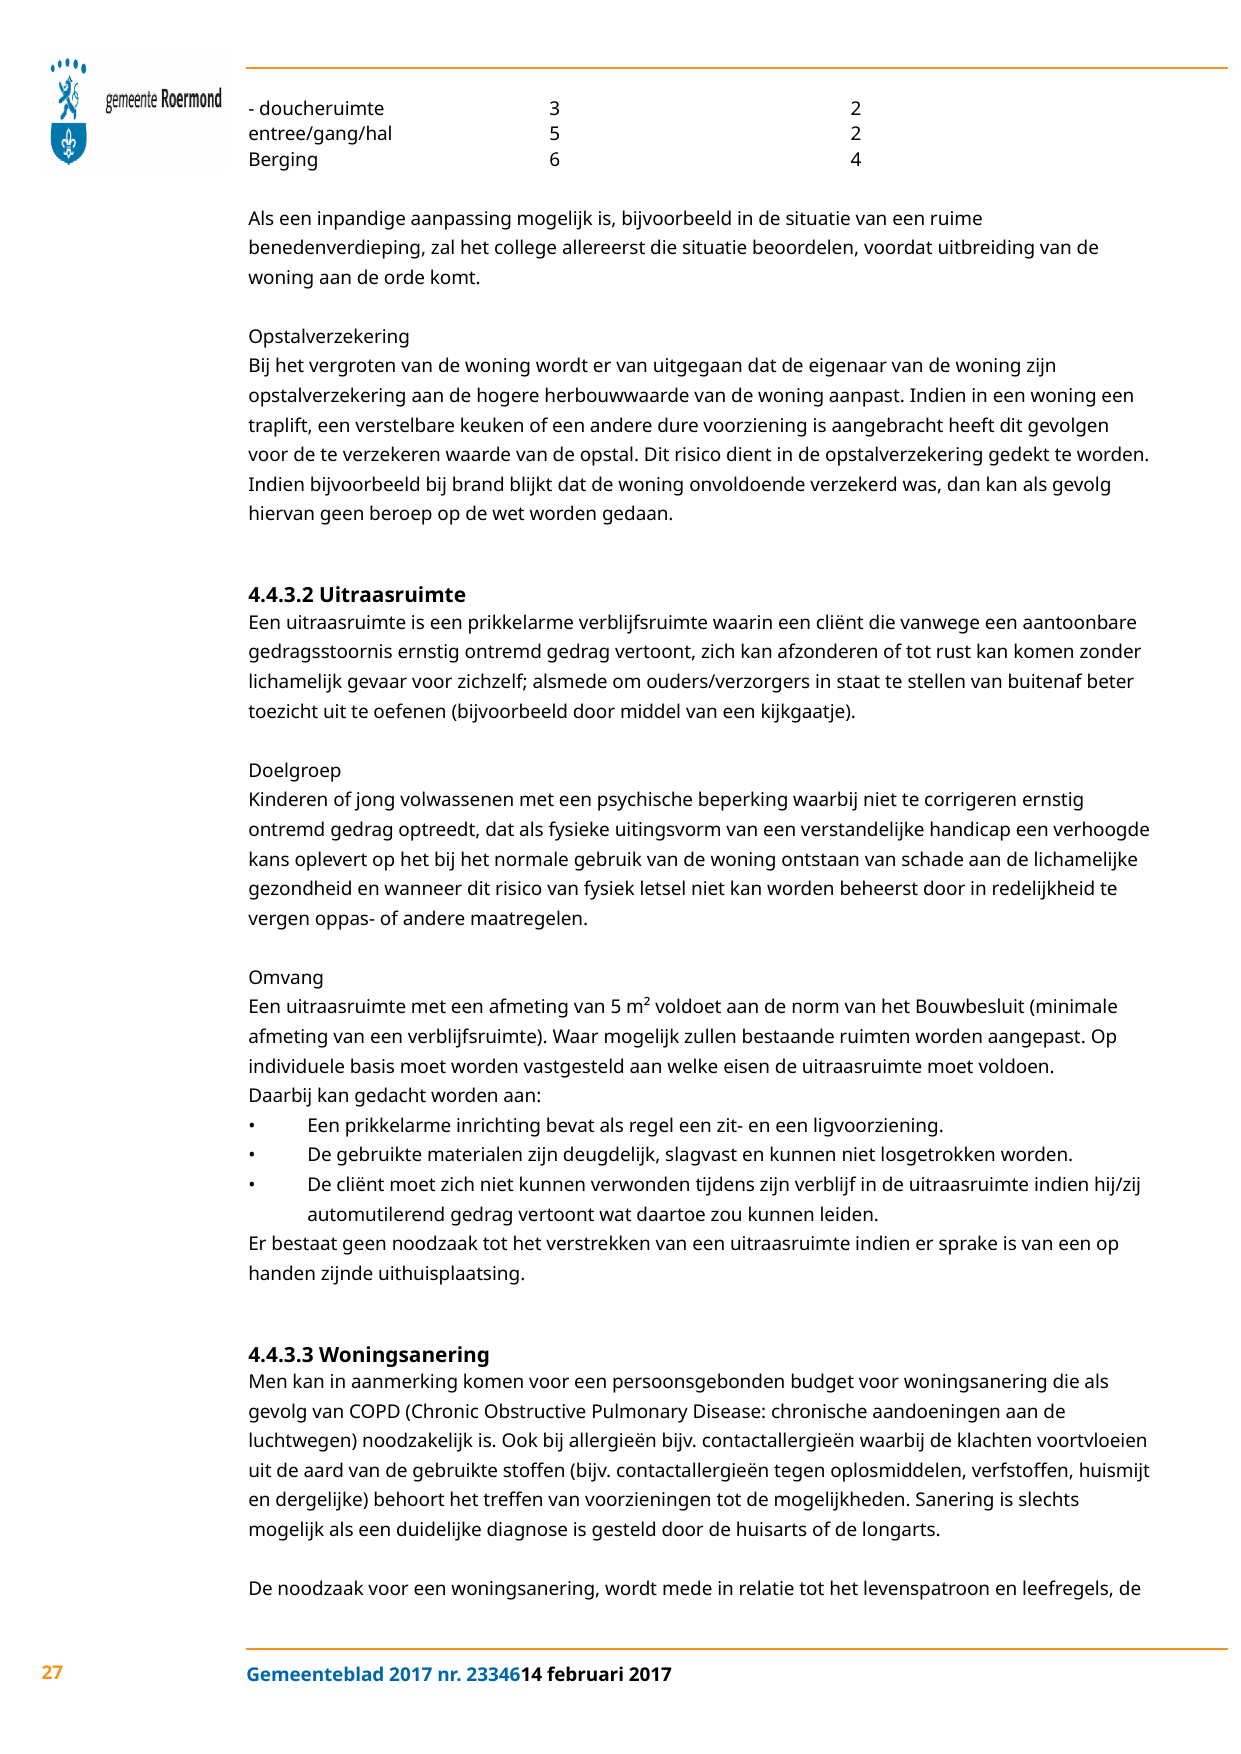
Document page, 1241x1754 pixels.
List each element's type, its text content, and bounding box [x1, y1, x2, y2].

table_cell 5 [549, 121, 850, 146]
text Kinderen of jong volwassenen met een psychische beperking waarbij niet te corrigeren ernstig ontremd gedrag optreedt, dat als fysieke uitingsvorm van een verstandelijke handicap een verhoogde kans oplevert op het bij het normale gebruik van de woning ontstaan van schade aan de lichamelijke gezondheid en wanneer dit risico van fysiek letsel niet kan worden beheerst door in redelijkheid te vergen oppas- of andere maatregelen. [248, 787, 1152, 931]
table_cell 3 [549, 95, 850, 121]
text 4.4.3.3 Woningsanering [248, 1340, 1152, 1368]
table_cell entree/gang/hal [248, 121, 549, 146]
text Men kan in aanmerking komen voor een persoonsgebonden budget voor woningsanering die als gevolg van COPD (Chronic Obstructive Pulmonary Disease: chronische aandoeningen aan de luchtwegen) noodzakelijk is. Ook bij allergieën bijv. contactallergieën waarbij de klachten voortvloeien uit de aard van de gebruikte stoffen (bijv. contactallergieën tegen oplosmiddelen, verfstoffen, huismijt en dergelijke) behoort het treffen van voorzieningen tot de mogelijkheden. Sanering is slechts mogelijk als een duidelijke diagnose is gesteld door de huisarts of de longarts. [248, 1368, 1152, 1542]
text Er bestaat geen noodzaak tot het verstrekken van een uitraasruimte indien er sprake is van een op handen zijnde uithuisplaatsing. [248, 1230, 1152, 1286]
text Een uitraasruimte met een afmeting van 5 m² voldoet aan de norm van het Bouwbesluit (minimale afmeting van een verblijfsruimte). Waar mogelijk zullen bestaande ruimten worden aangepast. Op individuele basis moet worden vastgesteld aan welke eisen de uitraasruimte moet voldoen. [248, 994, 1152, 1078]
list De cliënt moet zich niet kunnen verwonden tijdens zijn verblijf in de uitraasruimte indien hij/zij automutilerend gedrag vertoont wat daartoe zou kunnen leiden. [248, 1171, 1152, 1226]
table_cell 2 [850, 95, 1152, 121]
list Een prikkelarme inrichting bevat als regel een zit- en een ligvoorziening. [248, 1112, 1152, 1138]
table_cell 6 [549, 146, 850, 172]
text Daarbij kan gedacht worden aan: [248, 1082, 1152, 1108]
text Opstalverzekering [248, 323, 1152, 349]
text Een uitraasruimte is een prikkelarme verblijfsruimte waarin een cliënt die vanwege een aantoonbare gedragsstoornis ernstig ontremd gedrag vertoont, zich kan afzonderen of tot rust kan komen zonder lichamelijk gevaar voor zichzelf; alsmede om ouders/verzorgers in staat te stellen van buitenaf beter toezicht uit te oefenen (bijvoorbeeld door middel van een kijkgaatje). [248, 609, 1152, 723]
picture [41, 47, 231, 172]
text Doelgroep [248, 757, 1152, 783]
table_cell - doucheruimte [248, 95, 549, 121]
list De gebruikte materialen zijn deugdelijk, slagvast en kunnen niet losgetrokken worden. [248, 1142, 1152, 1167]
text Bij het vergroten van de woning wordt er van uitgegaan dat de eigenaar van de woning zijn opstalverzekering aan de hogere herbouwwaarde van de woning aanpast. Indien in een woning een traplift, een verstelbare keuken of een andere dure voorziening is aangebracht heeft dit gevolgen voor de te verzekeren waarde van de opstal. Dit risico dient in de opstalverzekering gedekt te worden. Indien bijvoorbeeld bij brand blijkt dat de woning onvoldoende verzekerd was, dan kan als gevolg hiervan geen beroep op de wet worden gedaan. [248, 353, 1152, 526]
text 4.4.3.2 Uitraasruimte [248, 581, 1152, 609]
text De noodzaak voor een woningsanering, wordt mede in relatie tot het levenspatroon en leefregels, de [248, 1575, 1152, 1601]
table_cell Berging [248, 146, 549, 172]
text Als een inpandige aanpassing mogelijk is, bijvoorbeeld in de situatie van een ruime benedenverdieping, zal het college allereerst die situatie beoordelen, voordat uitbreiding van de woning aan de orde komt. [248, 205, 1152, 290]
table_cell 2 [850, 121, 1152, 146]
table_cell 4 [850, 146, 1152, 172]
text Omvang [248, 964, 1152, 990]
